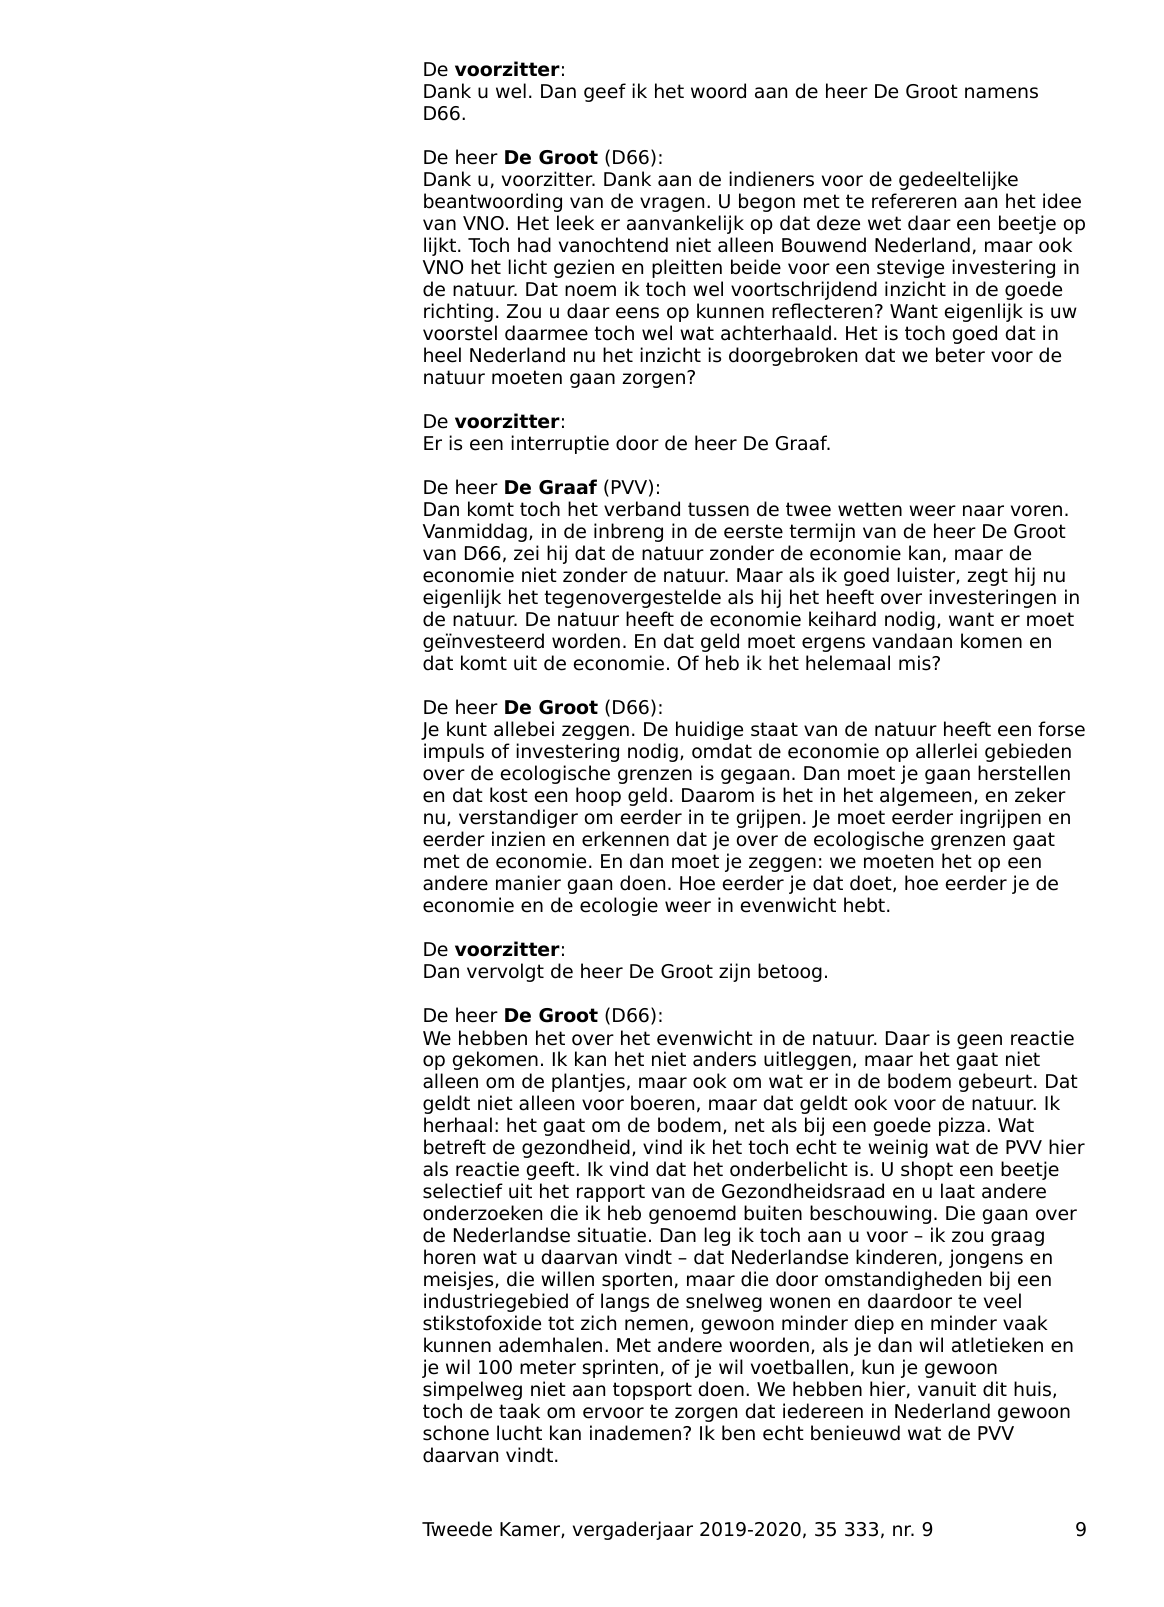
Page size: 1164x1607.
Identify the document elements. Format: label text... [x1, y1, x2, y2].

text De heer De Graaf (PVV): [422, 477, 1087, 499]
text De heer De Groot (D66): [422, 1005, 1087, 1027]
text Je kunt allebei zeggen. De huidige staat van de natuur heeft een forse impuls of investering nodig, omdat de economie op allerlei gebieden over de ecologische grenzen is gegaan. Dan moet je gaan herstellen en dat kost een hoop geld. Daarom is het in het algemeen, en zeker nu, verstandiger om eerder in te grijpen. Je moet eerder ingrijpen en eerder inzien en erkennen dat je over de ecologische grenzen gaat met de economie. En dan moet je zeggen: we moeten het op een andere manier gaan doen. Hoe eerder je dat doet, hoe eerder je de economie en de ecologie weer in evenwicht hebt. [422, 719, 1087, 917]
text Er is een interruptie door de heer De Graaf. [422, 433, 1087, 455]
text Dan vervolgt de heer De Groot zijn betoog. [422, 961, 1087, 983]
text Dank u, voorzitter. Dank aan de indieners voor de gedeeltelijke beantwoording van de vragen. U begon met te refereren aan het idee van VNO. Het leek er aanvankelijk op dat deze wet daar een beetje op lijkt. Toch had vanochtend niet alleen Bouwend Nederland, maar ook VNO het licht gezien en pleitten beide voor een stevige investering in de natuur. Dat noem ik toch wel voortschrijdend inzicht in de goede richting. Zou u daar eens op kunnen reflecteren? Want eigenlijk is uw voorstel daarmee toch wel wat achterhaald. Het is toch goed dat in heel Nederland nu het inzicht is doorgebroken dat we beter voor de natuur moeten gaan zorgen? [422, 169, 1087, 389]
text De voorzitter: [422, 939, 1087, 961]
text Dan komt toch het verband tussen de twee wetten weer naar voren. Vanmiddag, in de inbreng in de eerste termijn van de heer De Groot van D66, zei hij dat de natuur zonder de economie kan, maar de economie niet zonder de natuur. Maar als ik goed luister, zegt hij nu eigenlijk het tegenovergestelde als hij het heeft over investeringen in de natuur. De natuur heeft de economie keihard nodig, want er moet geïnvesteerd worden. En dat geld moet ergens vandaan komen en dat komt uit de economie. Of heb ik het helemaal mis? [422, 499, 1087, 675]
text Dank u wel. Dan geef ik het woord aan de heer De Groot namens D66. [422, 81, 1087, 125]
text De heer De Groot (D66): [422, 147, 1087, 169]
text De heer De Groot (D66): [422, 697, 1087, 719]
text De voorzitter: [422, 411, 1087, 433]
text De voorzitter: [422, 59, 1087, 81]
text We hebben het over het evenwicht in de natuur. Daar is geen reactie op gekomen. Ik kan het niet anders uitleggen, maar het gaat niet alleen om de plantjes, maar ook om wat er in de bodem gebeurt. Dat geldt niet alleen voor boeren, maar dat geldt ook voor de natuur. Ik herhaal: het gaat om de bodem, net als bij een goede pizza. Wat betreft de gezondheid, vind ik het toch echt te weinig wat de PVV hier als reactie geeft. Ik vind dat het onderbelicht is. U shopt een beetje selectief uit het rapport van de Gezondheidsraad en u laat andere onderzoeken die ik heb genoemd buiten beschouwing. Die gaan over de Nederlandse situatie. Dan leg ik toch aan u voor – ik zou graag horen wat u daarvan vindt – dat Nederlandse kinderen, jongens en meisjes, die willen sporten, maar die door omstandigheden bij een industriegebied of langs de snelweg wonen en daardoor te veel stikstofoxide tot zich nemen, gewoon minder diep en minder vaak kunnen ademhalen. Met andere woorden, als je dan wil atletieken en je wil 100 meter sprinten, of je wil voetballen, kun je gewoon simpelweg niet aan topsport doen. We hebben hier, vanuit dit huis, toch de taak om ervoor te zorgen dat iedereen in Nederland gewoon schone lucht kan inademen? Ik ben echt benieuwd wat de PVV daarvan vindt. [422, 1027, 1087, 1467]
